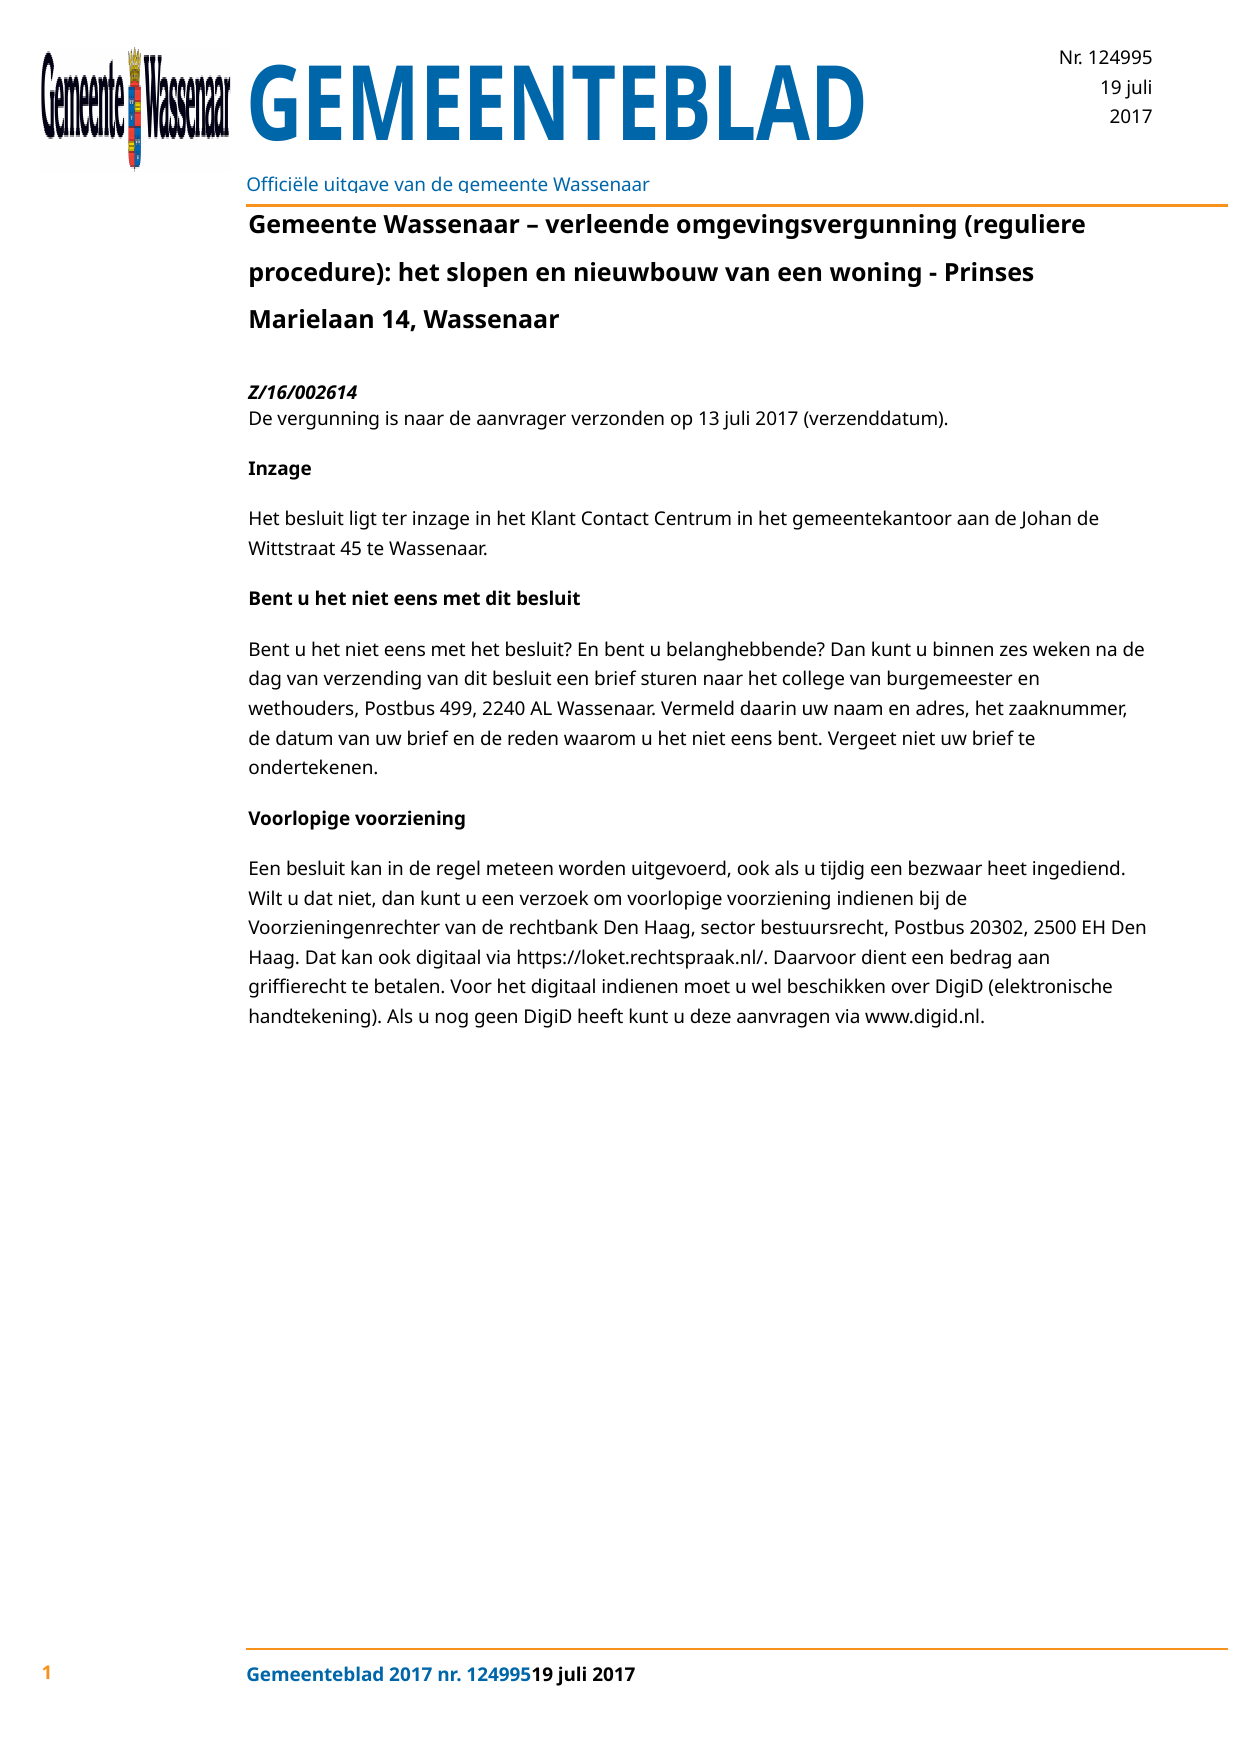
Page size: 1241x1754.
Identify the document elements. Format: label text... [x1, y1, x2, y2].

text Voorlopige voorziening [248, 805, 1152, 831]
text Bent u het niet eens met dit besluit [248, 586, 1152, 611]
picture [41, 47, 231, 172]
text Een besluit kan in de regel meteen worden uitgevoerd, ook als u tijdig een bezwaar heet ingediend. Wilt u dat niet, dan kunt u een verzoek om voorlopige voorziening indienen bij de Voorzieningenrechter van de rechtbank Den Haag, sector bestuursrecht, Postbus 20302, 2500 EH Den Haag. Dat kan ook digitaal via https://loket.rechtspraak.nl/. Daarvoor dient een bedrag aan griffierecht te betalen. Voor het digitaal indienen moet u wel beschikken over DigiD (elektronische handtekening). Als u nog geen DigiD heeft kunt u deze aanvragen via www.digid.nl. [248, 855, 1152, 1029]
text Inzage [248, 455, 1152, 481]
text Gemeente Wassenaar – verleende omgevingsvergunning (reguliere procedure): het slopen en nieuwbouw van een woning - Prinses Marielaan 14, Wassenaar [248, 207, 1152, 336]
text De vergunning is naar de aanvrager verzonden op 13 juli 2017 (verzenddatum). [248, 405, 1152, 431]
text Het besluit ligt ter inzage in het Klant Contact Centrum in het gemeentekantoor aan de Johan de Wittstraat 45 te Wassenaar. [248, 506, 1152, 561]
text Bent u het niet eens met het besluit? En bent u belanghebbende? Dan kunt u binnen zes weken na de dag van verzending van dit besluit een brief sturen naar het college van burgemeester en wethouders, Postbus 499, 2240 AL Wassenaar. Vermeld daarin uw naam en adres, het zaaknummer, de datum van uw brief en de reden waarom u het niet eens bent. Vergeet niet uw brief te ondertekenen. [248, 636, 1152, 780]
text Z/16/002614 [248, 379, 1152, 405]
